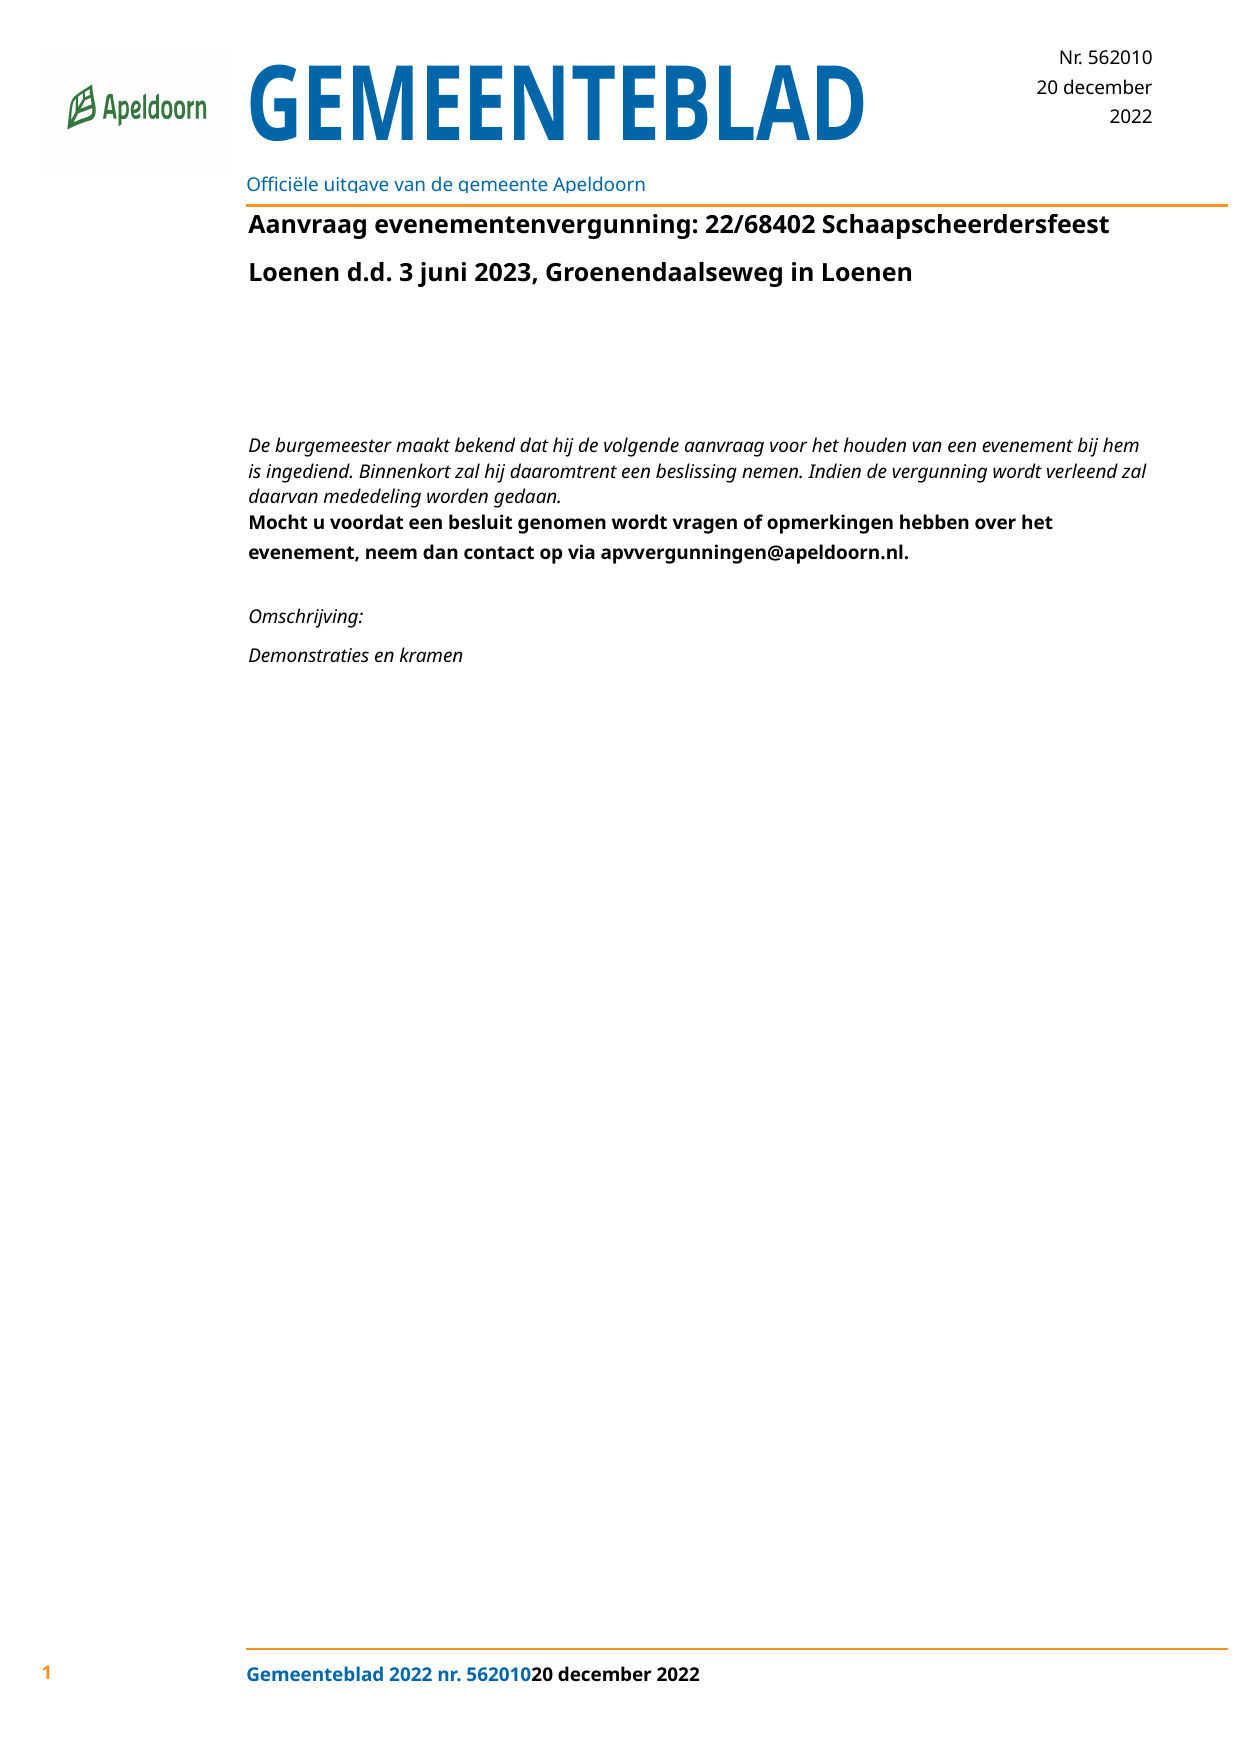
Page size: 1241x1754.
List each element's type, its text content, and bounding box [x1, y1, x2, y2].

text Omschrijving: [248, 603, 1152, 629]
picture [41, 47, 231, 172]
text Demonstraties en kramen [248, 642, 1152, 668]
text De burgemeester maakt bekend dat hij de volgende aanvraag voor het houden van een evenement bij hem is ingediend. Binnenkort zal hij daaromtrent een beslissing nemen. Indien de vergunning wordt verleend zal daarvan mededeling worden gedaan. [248, 432, 1152, 509]
text Mocht u voordat een besluit genomen wordt vragen of opmerkingen hebben over het evenement, neem dan contact op via apvvergunningen@apeldoorn.nl. [248, 509, 1152, 565]
text Aanvraag evenementenvergunning: 22/68402 Schaapscheerdersfeest Loenen d.d. 3 juni 2023, Groenendaalseweg in Loenen [248, 207, 1152, 288]
